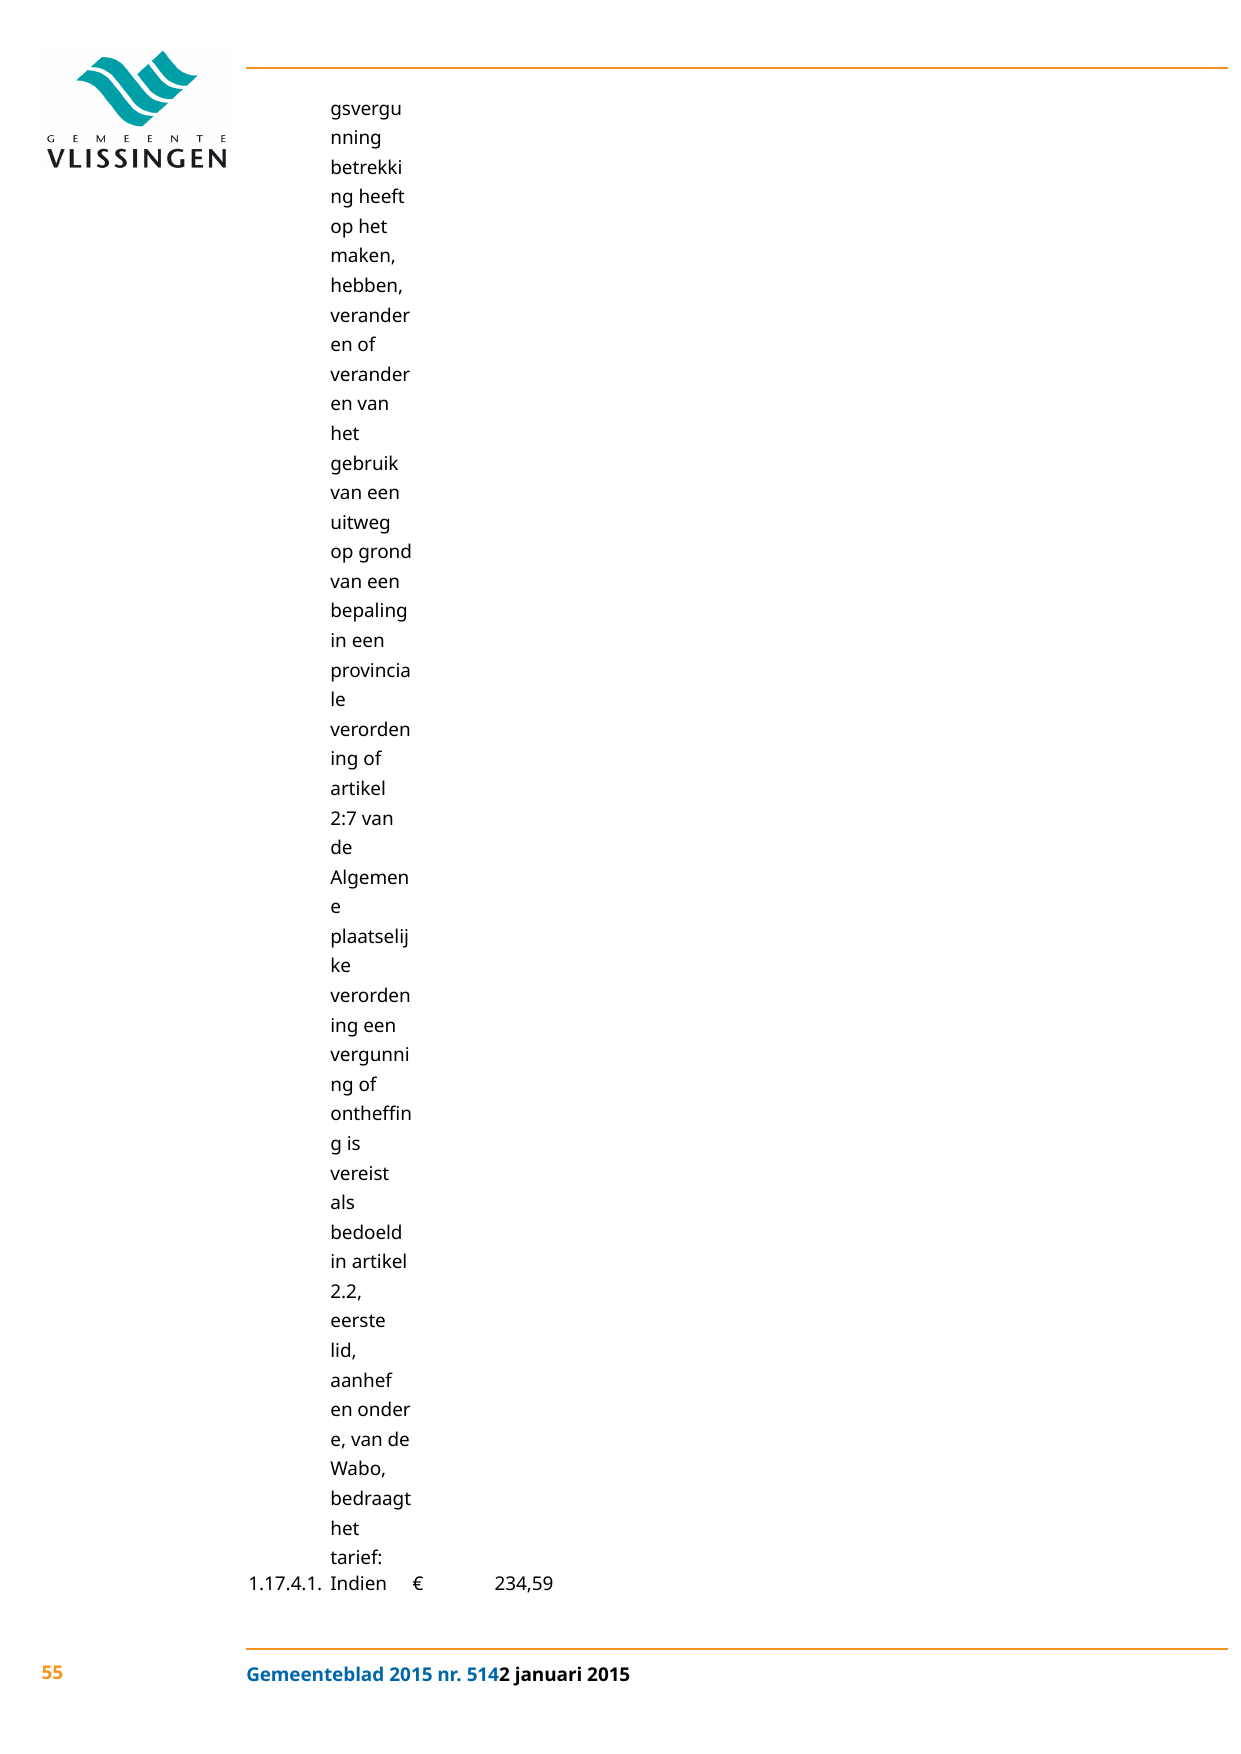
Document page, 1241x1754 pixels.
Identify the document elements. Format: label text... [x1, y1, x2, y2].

table_cell [741, 95, 823, 1570]
table_cell Indien [330, 1570, 412, 1596]
table_cell [577, 1570, 659, 1596]
table_cell [659, 95, 741, 1570]
table_cell € [412, 1570, 494, 1596]
table_cell [1069, 1570, 1152, 1596]
table_cell [659, 1570, 741, 1596]
table_cell [823, 95, 905, 1570]
table_cell [905, 1570, 987, 1596]
table_cell [987, 1570, 1069, 1596]
table_cell [248, 95, 330, 1570]
table_cell [1069, 95, 1152, 1570]
table_cell gsvergunning betrekking heeft op het maken, hebben, veranderen of veranderen van het gebruik van een uitweg op grond van een bepaling in een provinciale verordening of artikel 2:7 van de Algemene plaatselijke verordening een vergunning of ontheffing is vereist als bedoeld in artikel 2.2, eerste lid, aanhef en onder e, van de Wabo, bedraagt het tarief: [330, 95, 412, 1570]
table_cell [905, 95, 987, 1570]
table_cell [412, 95, 494, 1570]
table_cell [741, 1570, 823, 1596]
table_cell 1.17.4.1. [248, 1570, 330, 1596]
picture [41, 47, 231, 172]
table_cell [577, 95, 659, 1570]
table_cell [987, 95, 1069, 1570]
table_cell [494, 95, 577, 1570]
table_cell [823, 1570, 905, 1596]
table_cell 234,59 [494, 1570, 577, 1596]
